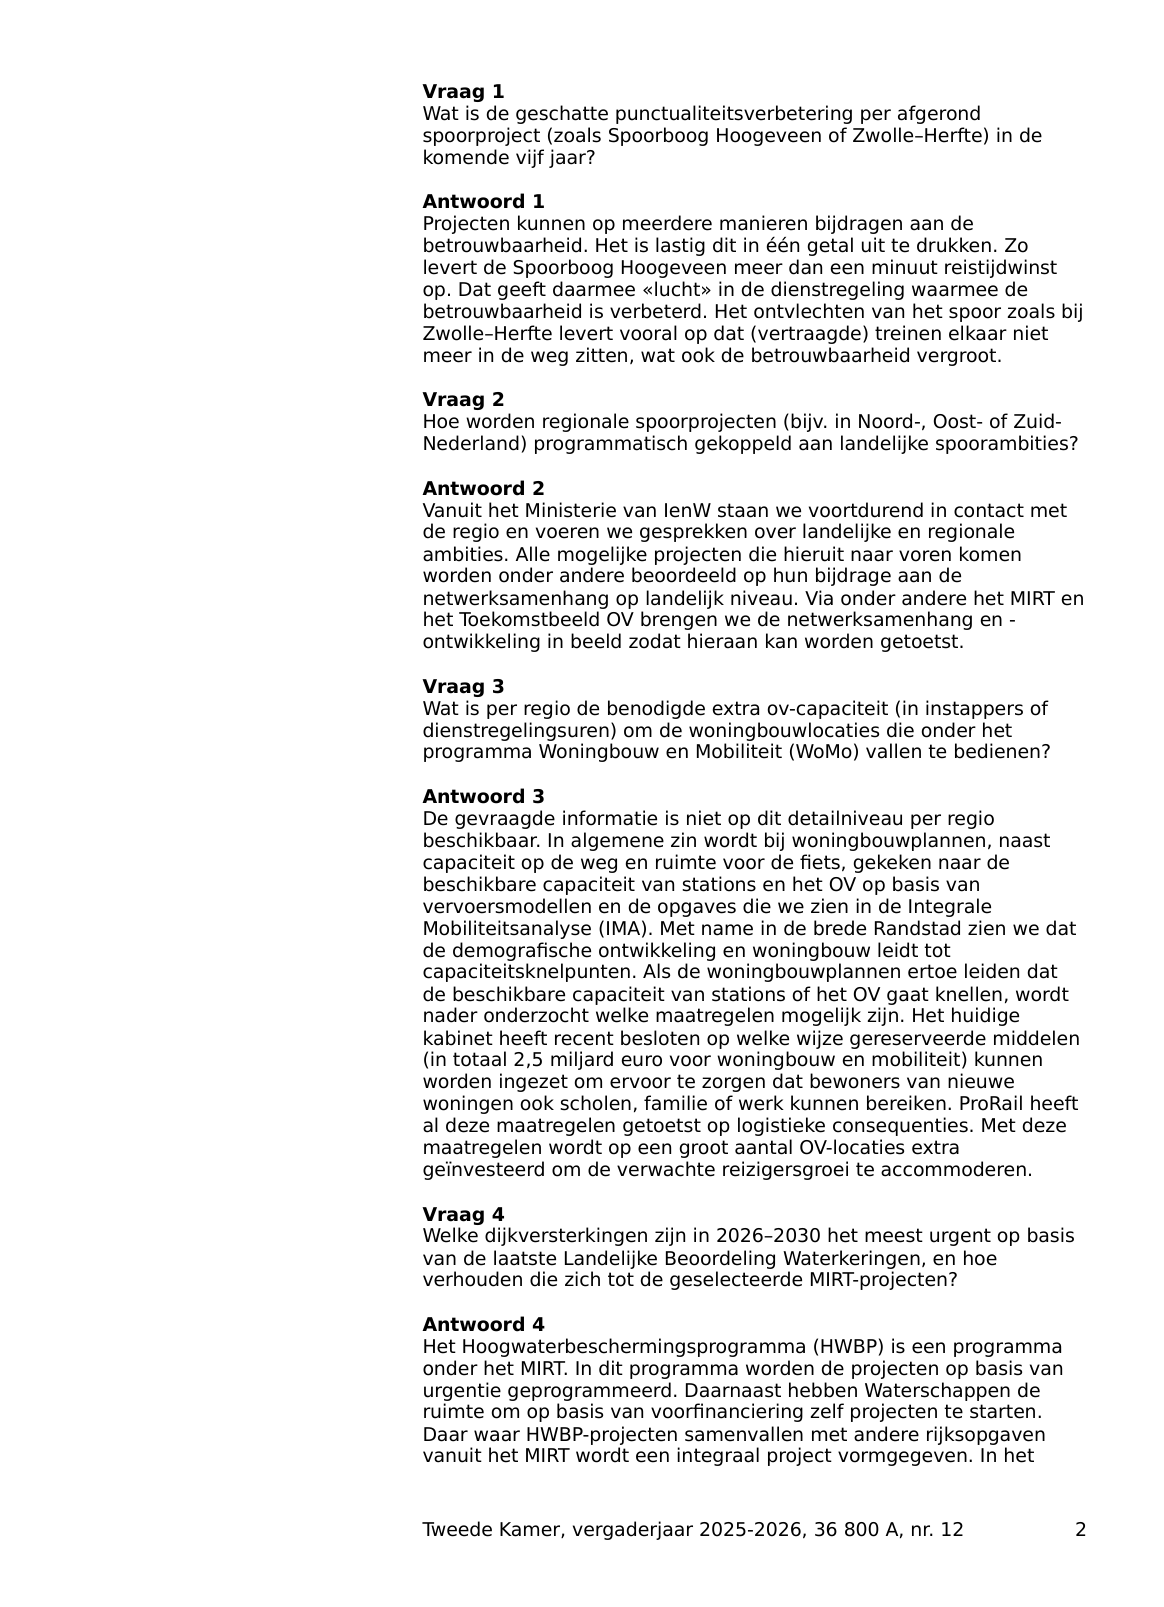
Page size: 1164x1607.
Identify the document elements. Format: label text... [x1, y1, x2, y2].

text Vraag 3 [422, 676, 1087, 697]
text Vraag 1 [422, 81, 1087, 103]
text Antwoord 4 [422, 1313, 1087, 1336]
text Wat is de geschatte punctualiteitsverbetering per afgerond spoorproject (zoals Spoorboog Hoogeveen of Zwolle–Herfte) in de komende vijf jaar? [422, 103, 1087, 169]
text Vraag 2 [422, 389, 1087, 411]
text Antwoord 3 [422, 786, 1087, 808]
text De gevraagde informatie is niet op dit detailniveau per regio beschikbaar. In algemene zin wordt bij woningbouwplannen, naast capaciteit op de weg en ruimte voor de fiets, gekeken naar de beschikbare capaciteit van stations en het OV op basis van vervoersmodellen en de opgaves die we zien in de Integrale Mobiliteitsanalyse (IMA). Met name in de brede Randstad zien we dat de demografische ontwikkeling en woningbouw leidt tot capaciteitsknelpunten. Als de woningbouwplannen ertoe leiden dat de beschikbare capaciteit van stations of het OV gaat knellen, wordt nader onderzocht welke maatregelen mogelijk zijn. Het huidige kabinet heeft recent besloten op welke wijze gereserveerde middelen (in totaal 2,5 miljard euro voor woningbouw en mobiliteit) kunnen worden ingezet om ervoor te zorgen dat bewoners van nieuwe woningen ook scholen, familie of werk kunnen bereiken. ProRail heeft al deze maatregelen getoetst op logistieke consequenties. Met deze maatregelen wordt op een groot aantal OV-locaties extra geïnvesteerd om de verwachte reizigersgroei te accommoderen. [422, 808, 1087, 1181]
text Wat is per regio de benodigde extra ov-capaciteit (in instappers of dienstregelingsuren) om de woningbouwlocaties die onder het programma Woningbouw en Mobiliteit (WoMo) vallen te bedienen? [422, 697, 1087, 763]
text Vraag 4 [422, 1203, 1087, 1225]
text Vanuit het Ministerie van IenW staan we voortdurend in contact met de regio en voeren we gesprekken over landelijke en regionale ambities. Alle mogelijke projecten die hieruit naar voren komen worden onder andere beoordeeld op hun bijdrage aan de netwerksamenhang op landelijk niveau. Via onder andere het MIRT en het Toekomstbeeld OV brengen we de netwerksamenhang en -ontwikkeling in beeld zodat hieraan kan worden getoetst. [422, 499, 1087, 653]
text Antwoord 1 [422, 191, 1087, 213]
text Antwoord 2 [422, 477, 1087, 499]
text Welke dijkversterkingen zijn in 2026–2030 het meest urgent op basis van de laatste Landelijke Beoordeling Waterkeringen, en hoe verhouden die zich tot de geselecteerde MIRT-projecten? [422, 1225, 1087, 1291]
text Hoe worden regionale spoorprojecten (bijv. in Noord-, Oost- of Zuid-Nederland) programmatisch gekoppeld aan landelijke spoorambities? [422, 411, 1087, 455]
text Het Hoogwaterbeschermingsprogramma (HWBP) is een programma onder het MIRT. In dit programma worden de projecten op basis van urgentie geprogrammeerd. Daarnaast hebben Waterschappen de ruimte om op basis van voorfinanciering zelf projecten te starten. Daar waar HWBP-projecten samenvallen met andere rijksopgaven vanuit het MIRT wordt een integraal project vormgegeven. In het [422, 1336, 1087, 1467]
text Projecten kunnen op meerdere manieren bijdragen aan de betrouwbaarheid. Het is lastig dit in één getal uit te drukken. Zo levert de Spoorboog Hoogeveen meer dan een minuut reistijdwinst op. Dat geeft daarmee «lucht» in de dienstregeling waarmee de betrouwbaarheid is verbeterd. Het ontvlechten van het spoor zoals bij Zwolle–Herfte levert vooral op dat (vertraagde) treinen elkaar niet meer in de weg zitten, wat ook de betrouwbaarheid vergroot. [422, 213, 1087, 367]
